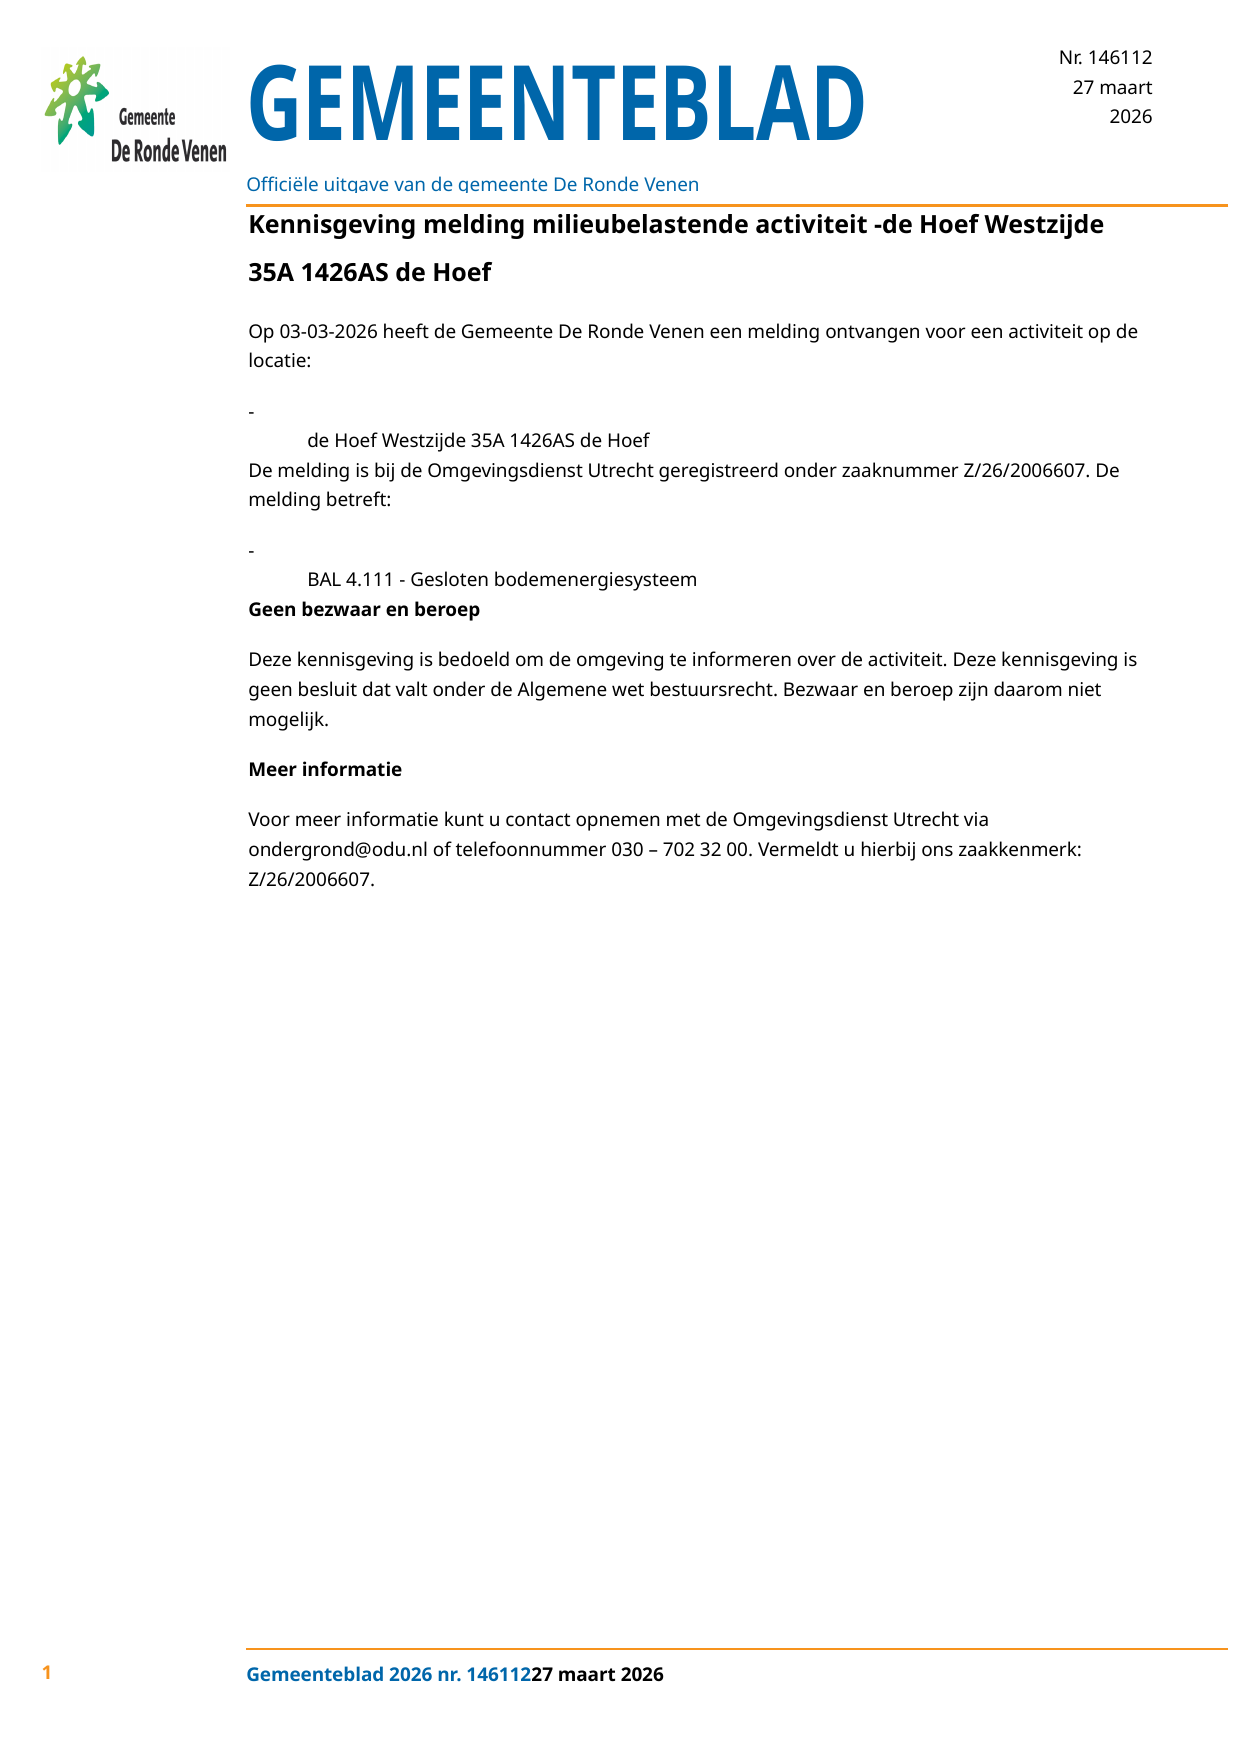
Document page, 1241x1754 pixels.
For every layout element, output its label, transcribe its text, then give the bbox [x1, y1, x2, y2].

text Op 03-03-2026 heeft de Gemeente De Ronde Venen een melding ontvangen voor een activiteit op de locatie: [248, 318, 1152, 373]
list BAL 4.111 - Gesloten bodemenergiesysteem [248, 567, 1152, 592]
text De melding is bij de Omgevingsdienst Utrecht geregistreerd onder zaaknummer Z/26/2006607. De melding betreft: [248, 457, 1152, 512]
list de Hoef Westzijde 35A 1426AS de Hoef [248, 427, 1152, 453]
text Kennisgeving melding milieubelastende activiteit -de Hoef Westzijde 35A 1426AS de Hoef [248, 207, 1152, 288]
text Deze kennisgeving is bedoeld om de omgeving te informeren over de activiteit. Deze kennisgeving is geen besluit dat valt onder de Algemene wet bestuursrecht. Bezwaar en beroep zijn daarom niet mogelijk. [248, 647, 1152, 732]
picture [41, 47, 231, 172]
text Meer informatie [248, 756, 1152, 782]
text Geen bezwaar en beroep [248, 596, 1152, 622]
text Voor meer informatie kunt u contact opnemen met de Omgevingsdienst Utrecht via ondergrond@odu.nl of telefoonnummer 030 – 702 32 00. Vermeldt u hierbij ons zaakkenmerk: Z/26/2006607. [248, 807, 1152, 892]
